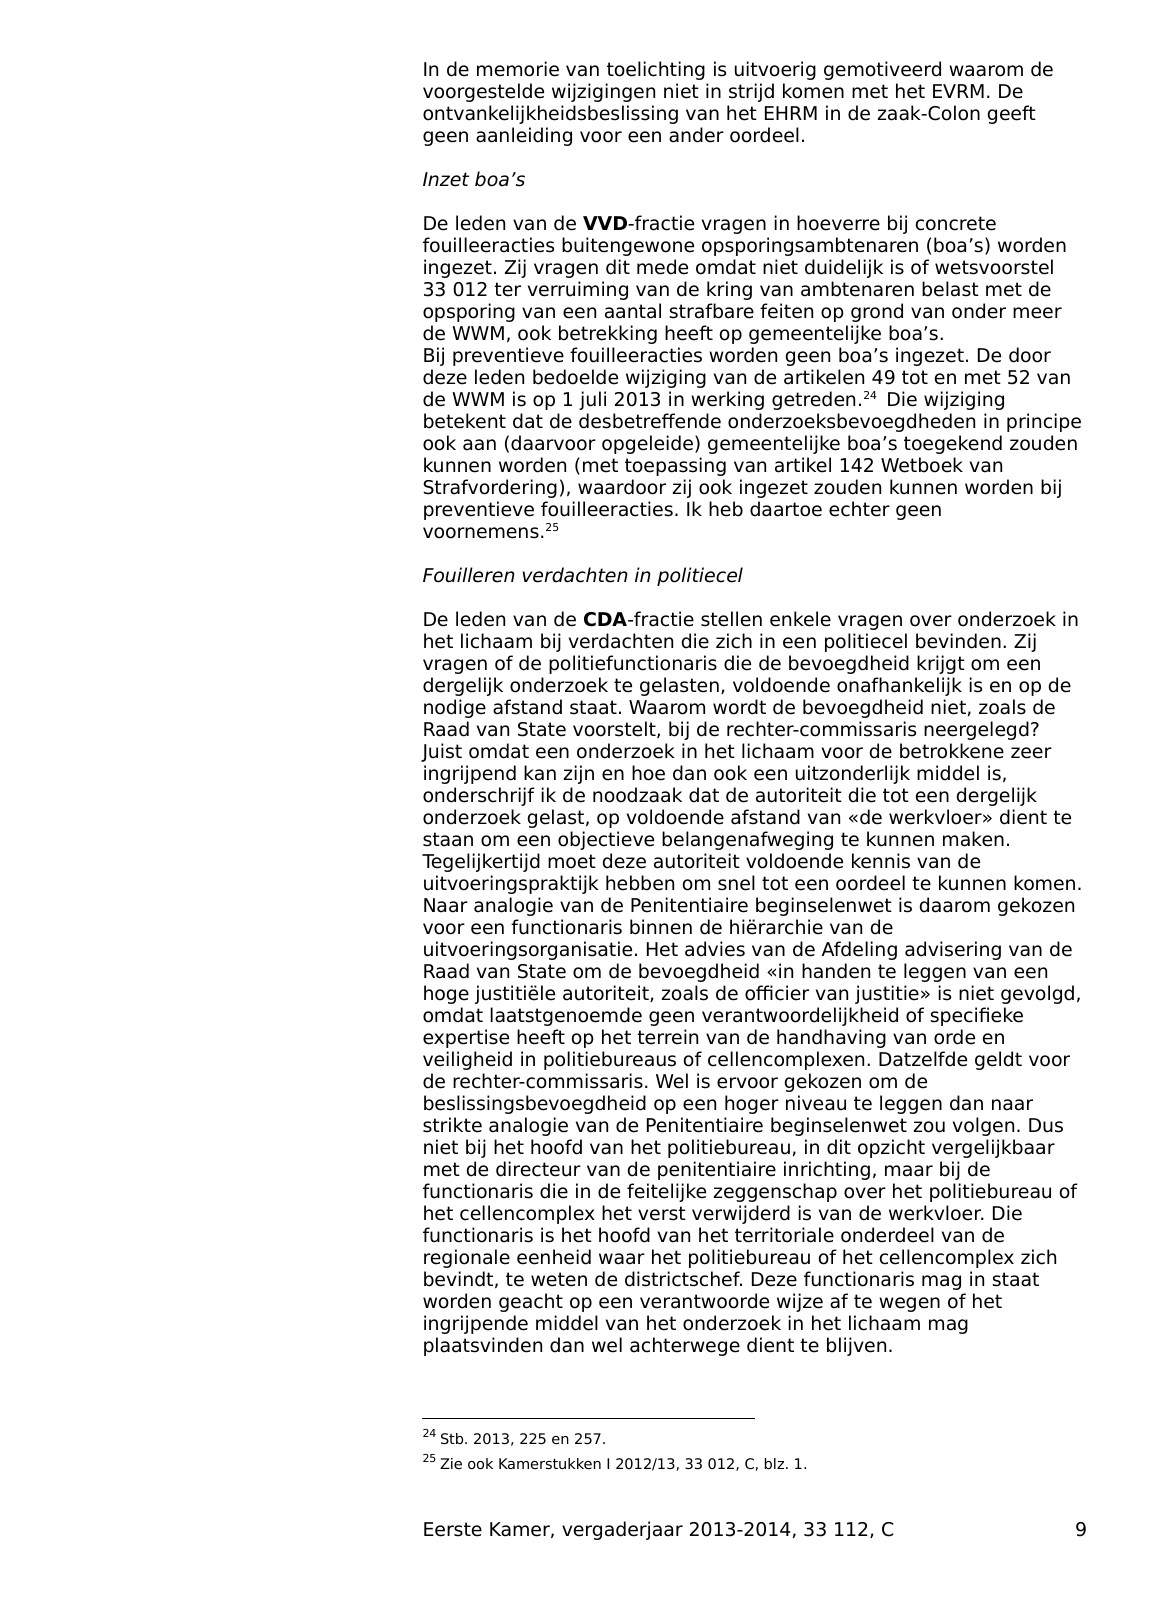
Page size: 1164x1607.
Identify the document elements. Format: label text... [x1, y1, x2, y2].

subtitle Inzet boa’s [422, 169, 1087, 191]
text Stb. 2013, 225 en 257. [422, 1427, 1087, 1449]
text De leden van de CDA-fractie stellen enkele vragen over onderzoek in het lichaam bij verdachten die zich in een politiecel bevinden. Zij vragen of de politiefunctionaris die de bevoegdheid krijgt om een dergelijk onderzoek te gelasten, voldoende onafhankelijk is en op de nodige afstand staat. Waarom wordt de bevoegdheid niet, zoals de Raad van State voorstelt, bij de rechter-commissaris neergelegd? [422, 609, 1087, 741]
text Juist omdat een onderzoek in het lichaam voor de betrokkene zeer ingrijpend kan zijn en hoe dan ook een uitzonderlijk middel is, onderschrijf ik de noodzaak dat de autoriteit die tot een dergelijk onderzoek gelast, op voldoende afstand van «de werkvloer» dient te staan om een objectieve belangenafweging te kunnen maken. Tegelijkertijd moet deze autoriteit voldoende kennis van de uitvoeringspraktijk hebben om snel tot een oordeel te kunnen komen. Naar analogie van de Penitentiaire beginselenwet is daarom gekozen voor een functionaris binnen de hiërarchie van de uitvoeringsorganisatie. Het advies van de Afdeling advisering van de Raad van State om de bevoegdheid «in handen te leggen van een hoge justitiële autoriteit, zoals de officier van justitie» is niet gevolgd, omdat laatstgenoemde geen verantwoordelijkheid of specifieke expertise heeft op het terrein van de handhaving van orde en veiligheid in politiebureaus of cellencomplexen. Datzelfde geldt voor de rechter-commissaris. Wel is ervoor gekozen om de beslissingsbevoegdheid op een hoger niveau te leggen dan naar strikte analogie van de Penitentiaire beginselenwet zou volgen. Dus niet bij het hoofd van het politiebureau, in dit opzicht vergelijkbaar met de directeur van de penitentiaire inrichting, maar bij de functionaris die in de feitelijke zeggenschap over het politiebureau of het cellencomplex het verst verwijderd is van de werkvloer. Die functionaris is het hoofd van het territoriale onderdeel van de regionale eenheid waar het politiebureau of het cellencomplex zich bevindt, te weten de districtschef. Deze functionaris mag in staat worden geacht op een verantwoorde wijze af te wegen of het ingrijpende middel van het onderzoek in het lichaam mag plaatsvinden dan wel achterwege dient te blijven. [422, 741, 1087, 1357]
text In de memorie van toelichting is uitvoerig gemotiveerd waarom de voorgestelde wijzigingen niet in strijd komen met het EVRM. De ontvankelijkheidsbeslissing van het EHRM in de zaak-Colon geeft geen aanleiding voor een ander oordeel. [422, 59, 1087, 147]
text Zie ook Kamerstukken I 2012/13, 33 012, C, blz. 1. [422, 1452, 1087, 1474]
text De leden van de VVD-fractie vragen in hoeverre bij concrete fouilleeracties buitengewone opsporingsambtenaren (boa’s) worden ingezet. Zij vragen dit mede omdat niet duidelijk is of wetsvoorstel 33 012 ter verruiming van de kring van ambtenaren belast met de opsporing van een aantal strafbare feiten op grond van onder meer de WWM, ook betrekking heeft op gemeentelijke boa’s. [422, 213, 1087, 345]
text Bij preventieve fouilleeracties worden geen boa’s ingezet. De door deze leden bedoelde wijziging van de artikelen 49 tot en met 52 van de WWM is op 1 juli 2013 in werking getreden. Die wijziging betekent dat de desbetreffende onderzoeksbevoegdheden in principe ook aan (daarvoor opgeleide) gemeentelijke boa’s toegekend zouden kunnen worden (met toepassing van artikel 142 Wetboek van Strafvordering), waardoor zij ook ingezet zouden kunnen worden bij preventieve fouilleeracties. Ik heb daartoe echter geen voornemens. [422, 345, 1087, 543]
subtitle Fouilleren verdachten in politiecel [422, 565, 1087, 587]
